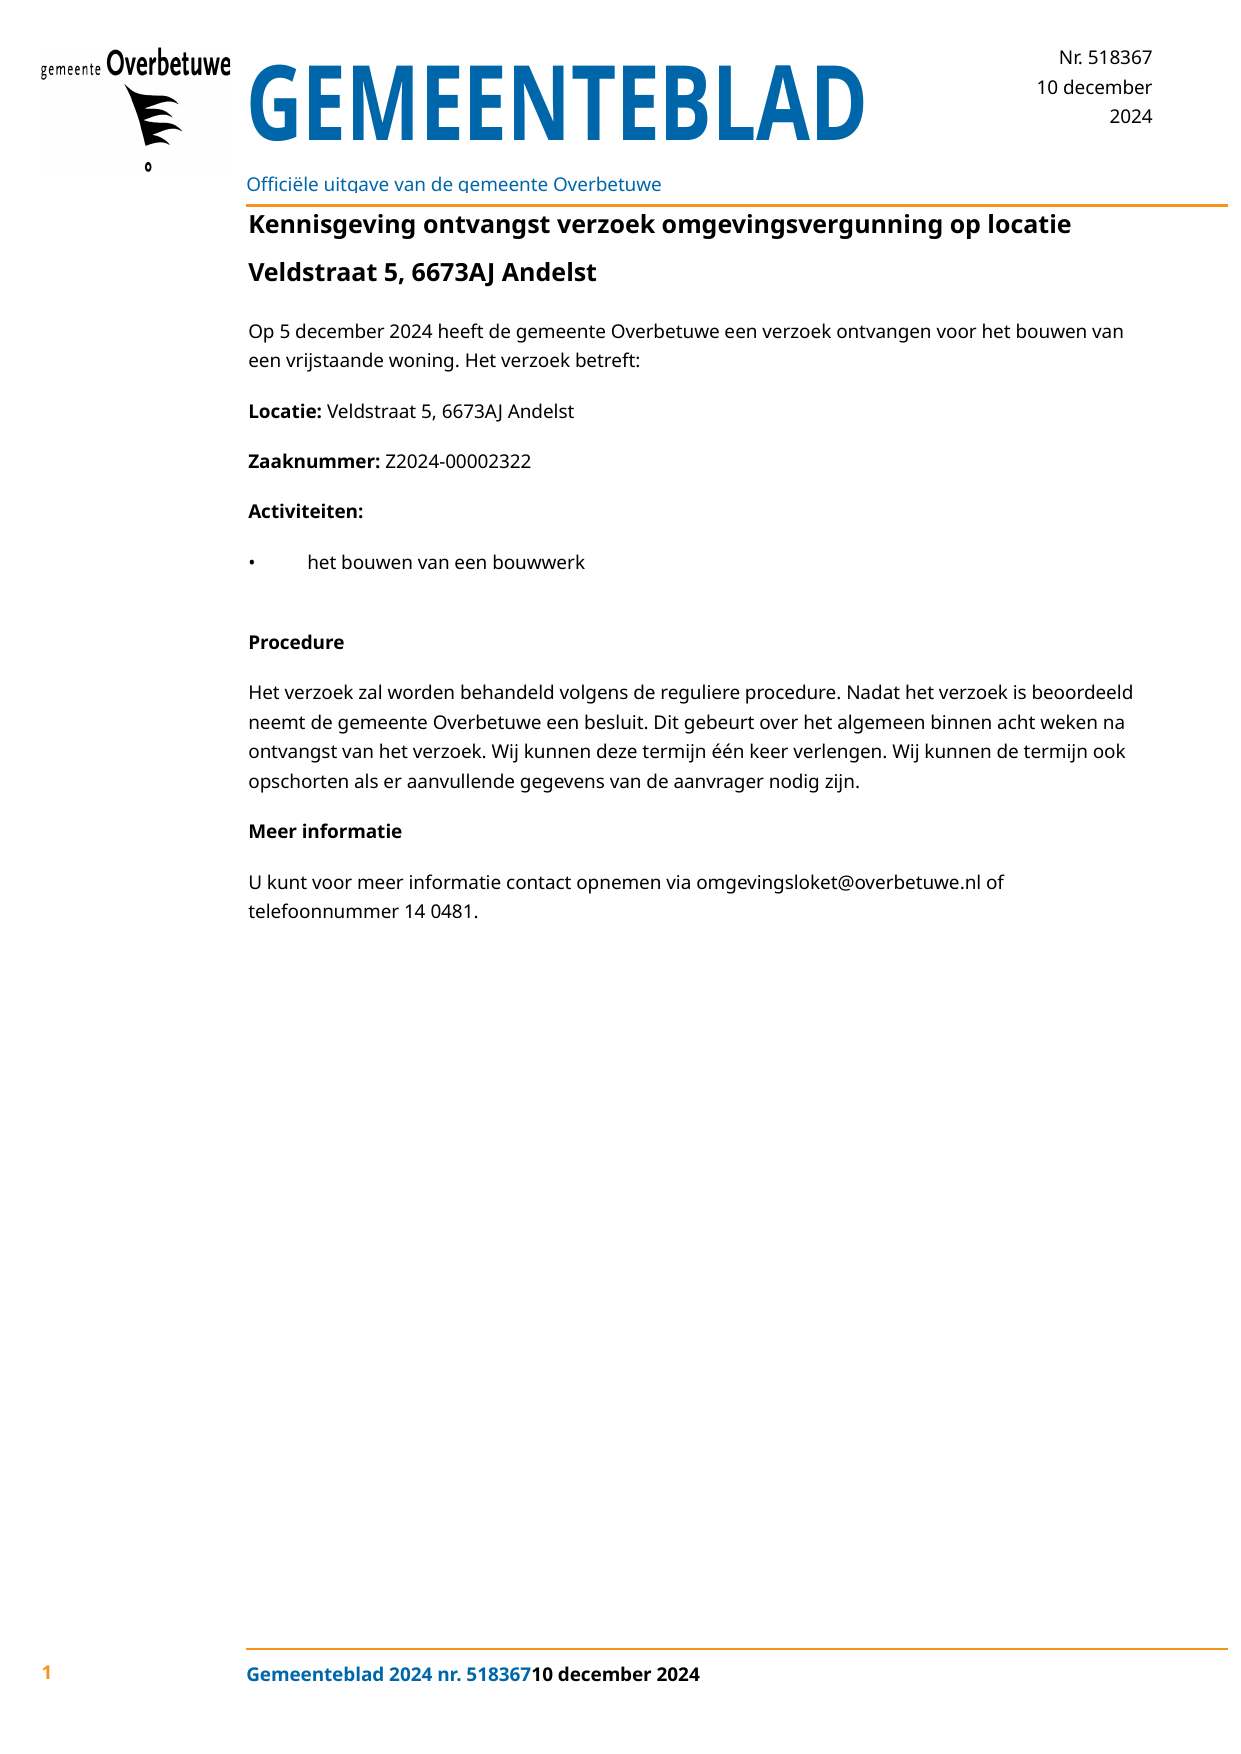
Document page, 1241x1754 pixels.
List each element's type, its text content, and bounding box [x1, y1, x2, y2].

text U kunt voor meer informatie contact opnemen via omgevingsloket@overbetuwe.nl of telefoonnummer 14 0481. [248, 869, 1152, 924]
text Kennisgeving ontvangst verzoek omgevingsvergunning op locatie Veldstraat 5, 6673AJ Andelst [248, 207, 1152, 288]
list het bouwen van een bouwwerk [248, 549, 1152, 575]
text Procedure [248, 629, 1152, 655]
text Meer informatie [248, 819, 1152, 844]
picture [41, 47, 231, 172]
text Op 5 december 2024 heeft de gemeente Overbetuwe een verzoek ontvangen voor het bouwen van een vrijstaande woning. Het verzoek betreft: [248, 318, 1152, 373]
text Het verzoek zal worden behandeld volgens de reguliere procedure. Nadat het verzoek is beoordeeld neemt de gemeente Overbetuwe een besluit. Dit gebeurt over het algemeen binnen acht weken na ontvangst van het verzoek. Wij kunnen deze termijn één keer verlengen. Wij kunnen de termijn ook opschorten als er aanvullende gegevens van de aanvrager nodig zijn. [248, 679, 1152, 794]
text Zaaknummer: Z2024-00002322 [248, 448, 1152, 474]
text Activiteiten: [248, 499, 1152, 524]
text Locatie: Veldstraat 5, 6673AJ Andelst [248, 398, 1152, 424]
